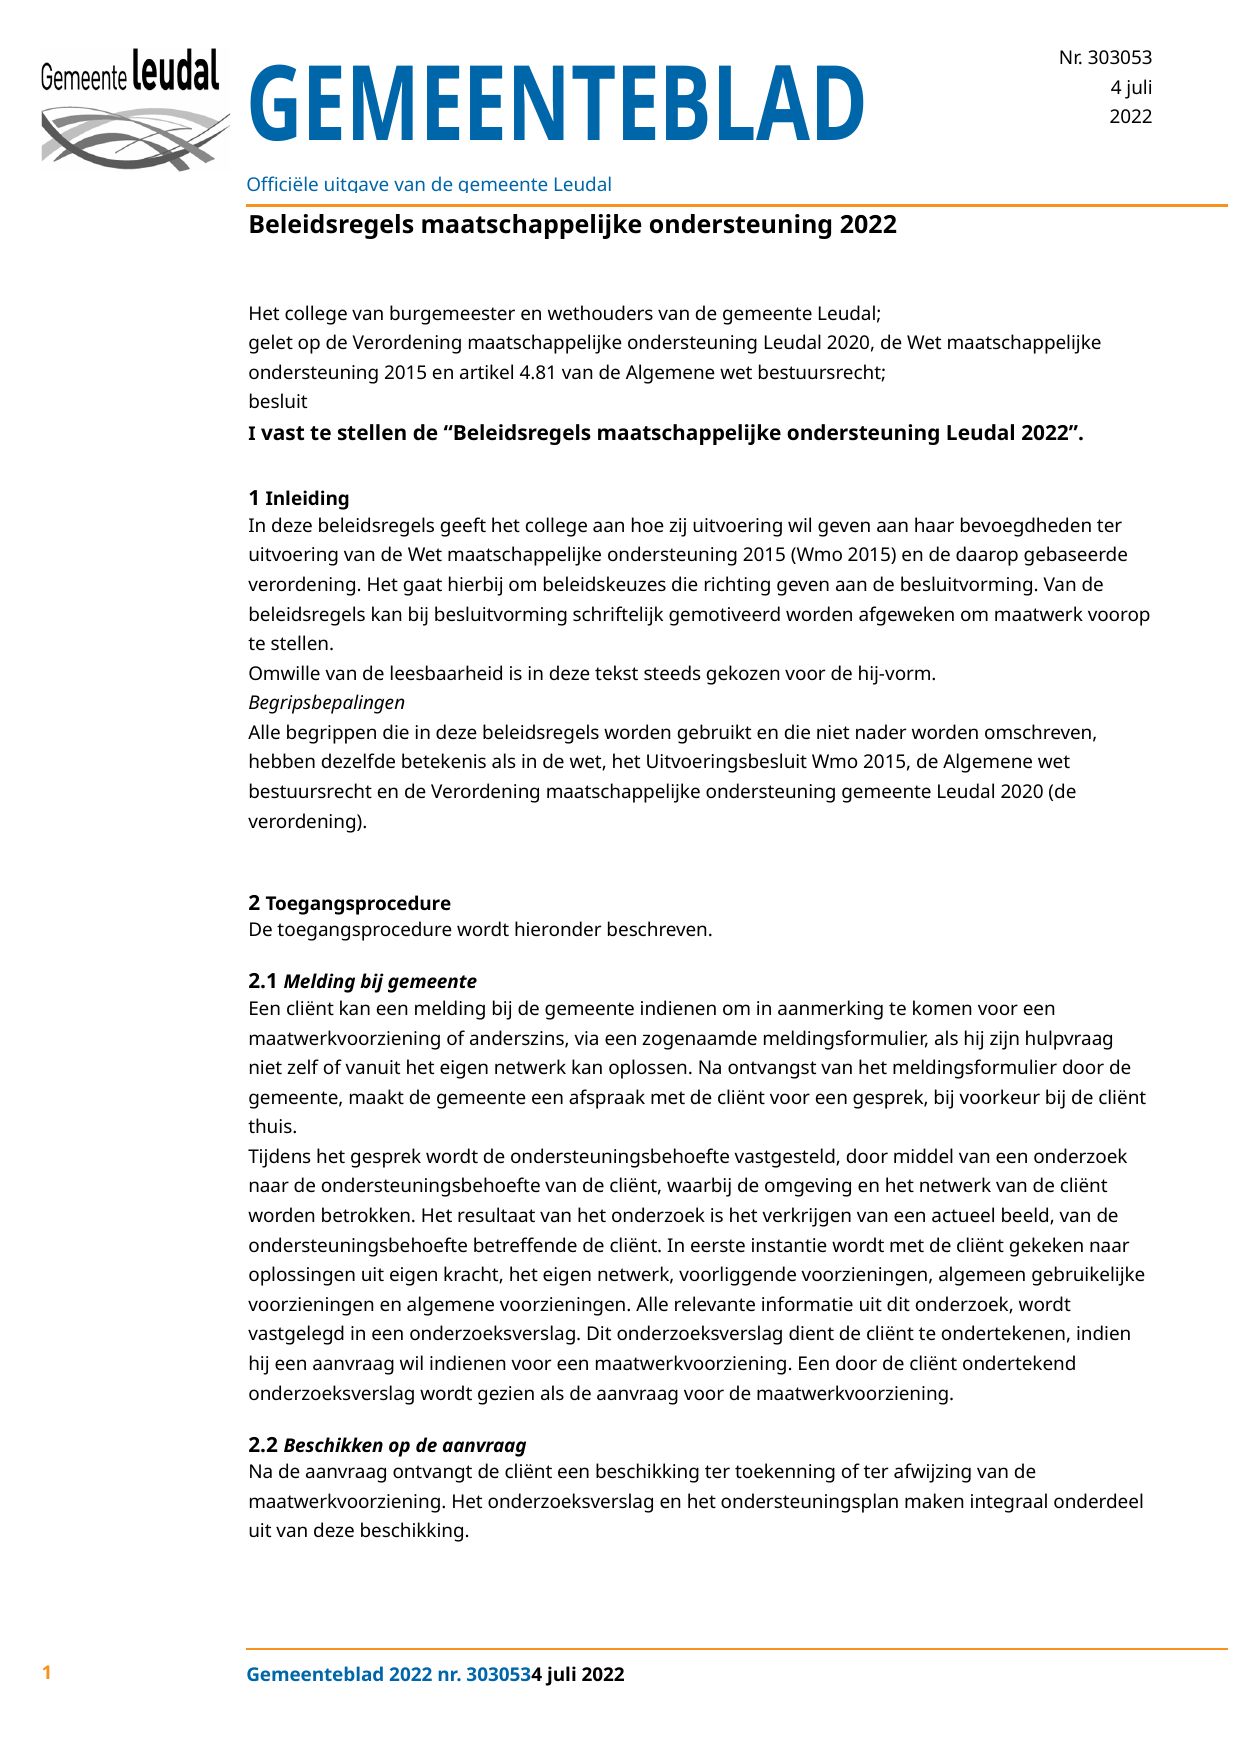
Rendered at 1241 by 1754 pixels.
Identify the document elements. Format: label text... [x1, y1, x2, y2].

text De toegangsprocedure wordt hieronder beschreven. [248, 916, 1152, 942]
text Begripsbepalingen [248, 689, 1152, 715]
text I vast te stellen de “Beleidsregels maatschappelijke ondersteuning Leudal 2022”. [248, 418, 1152, 447]
picture [41, 47, 231, 172]
text 2 Toegangsprocedure [248, 888, 1152, 916]
text 2.1 Melding bij gemeente [248, 967, 1152, 995]
text Na de aanvraag ontvangt de cliënt een beschikking ter toekenning of ter afwijzing van de maatwerkvoorziening. Het onderzoeksverslag en het ondersteuningsplan maken integraal onderdeel uit van deze beschikking. [248, 1458, 1152, 1543]
text gelet op de Verordening maatschappelijke ondersteuning Leudal 2020, de Wet maatschappelijke ondersteuning 2015 en artikel 4.81 van de Algemene wet bestuursrecht; [248, 329, 1152, 385]
text besluit [248, 389, 1152, 414]
text 2.2 Beschikken op de aanvraag [248, 1430, 1152, 1458]
text Een cliënt kan een melding bij de gemeente indienen om in aanmerking te komen voor een maatwerkvoorziening of anderszins, via een zogenaamde meldingsformulier, als hij zijn hulpvraag niet zelf of vanuit het eigen netwerk kan oplossen. Na ontvangst van het meldingsformulier door de gemeente, maakt de gemeente een afspraak met de cliënt voor een gesprek, bij voorkeur bij de cliënt thuis. [248, 995, 1152, 1139]
text Alle begrippen die in deze beleidsregels worden gebruikt en die niet nader worden omschreven, hebben dezelfde betekenis als in de wet, het Uitvoeringsbesluit Wmo 2015, de Algemene wet bestuursrecht en de Verordening maatschappelijke ondersteuning gemeente Leudal 2020 (de verordening). [248, 719, 1152, 833]
text 1 Inleiding [248, 483, 1152, 512]
text In deze beleidsregels geeft het college aan hoe zij uitvoering wil geven aan haar bevoegdheden ter uitvoering van de Wet maatschappelijke ondersteuning 2015 (Wmo 2015) en de daarop gebaseerde verordening. Het gaat hierbij om beleidskeuzes die richting geven aan de besluitvorming. Van de beleidsregels kan bij besluitvorming schriftelijk gemotiveerd worden afgeweken om maatwerk voorop te stellen. [248, 512, 1152, 656]
text Beleidsregels maatschappelijke ondersteuning 2022 [248, 207, 1152, 241]
text Het college van burgemeester en wethouders van de gemeente Leudal; [248, 300, 1152, 326]
text Omwille van de leesbaarheid is in deze tekst steeds gekozen voor de hij-vorm. [248, 660, 1152, 686]
text Tijdens het gesprek wordt de ondersteuningsbehoefte vastgesteld, door middel van een onderzoek naar de ondersteuningsbehoefte van de cliënt, waarbij de omgeving en het netwerk van de cliënt worden betrokken. Het resultaat van het onderzoek is het verkrijgen van een actueel beeld, van de ondersteuningsbehoefte betreffende de cliënt. In eerste instantie wordt met de cliënt gekeken naar oplossingen uit eigen kracht, het eigen netwerk, voorliggende voorzieningen, algemeen gebruikelijke voorzieningen en algemene voorzieningen. Alle relevante informatie uit dit onderzoek, wordt vastgelegd in een onderzoeksverslag. Dit onderzoeksverslag dient de cliënt te ondertekenen, indien hij een aanvraag wil indienen voor een maatwerkvoorziening. Een door de cliënt ondertekend onderzoeksverslag wordt gezien als de aanvraag voor de maatwerkvoorziening. [248, 1143, 1152, 1405]
